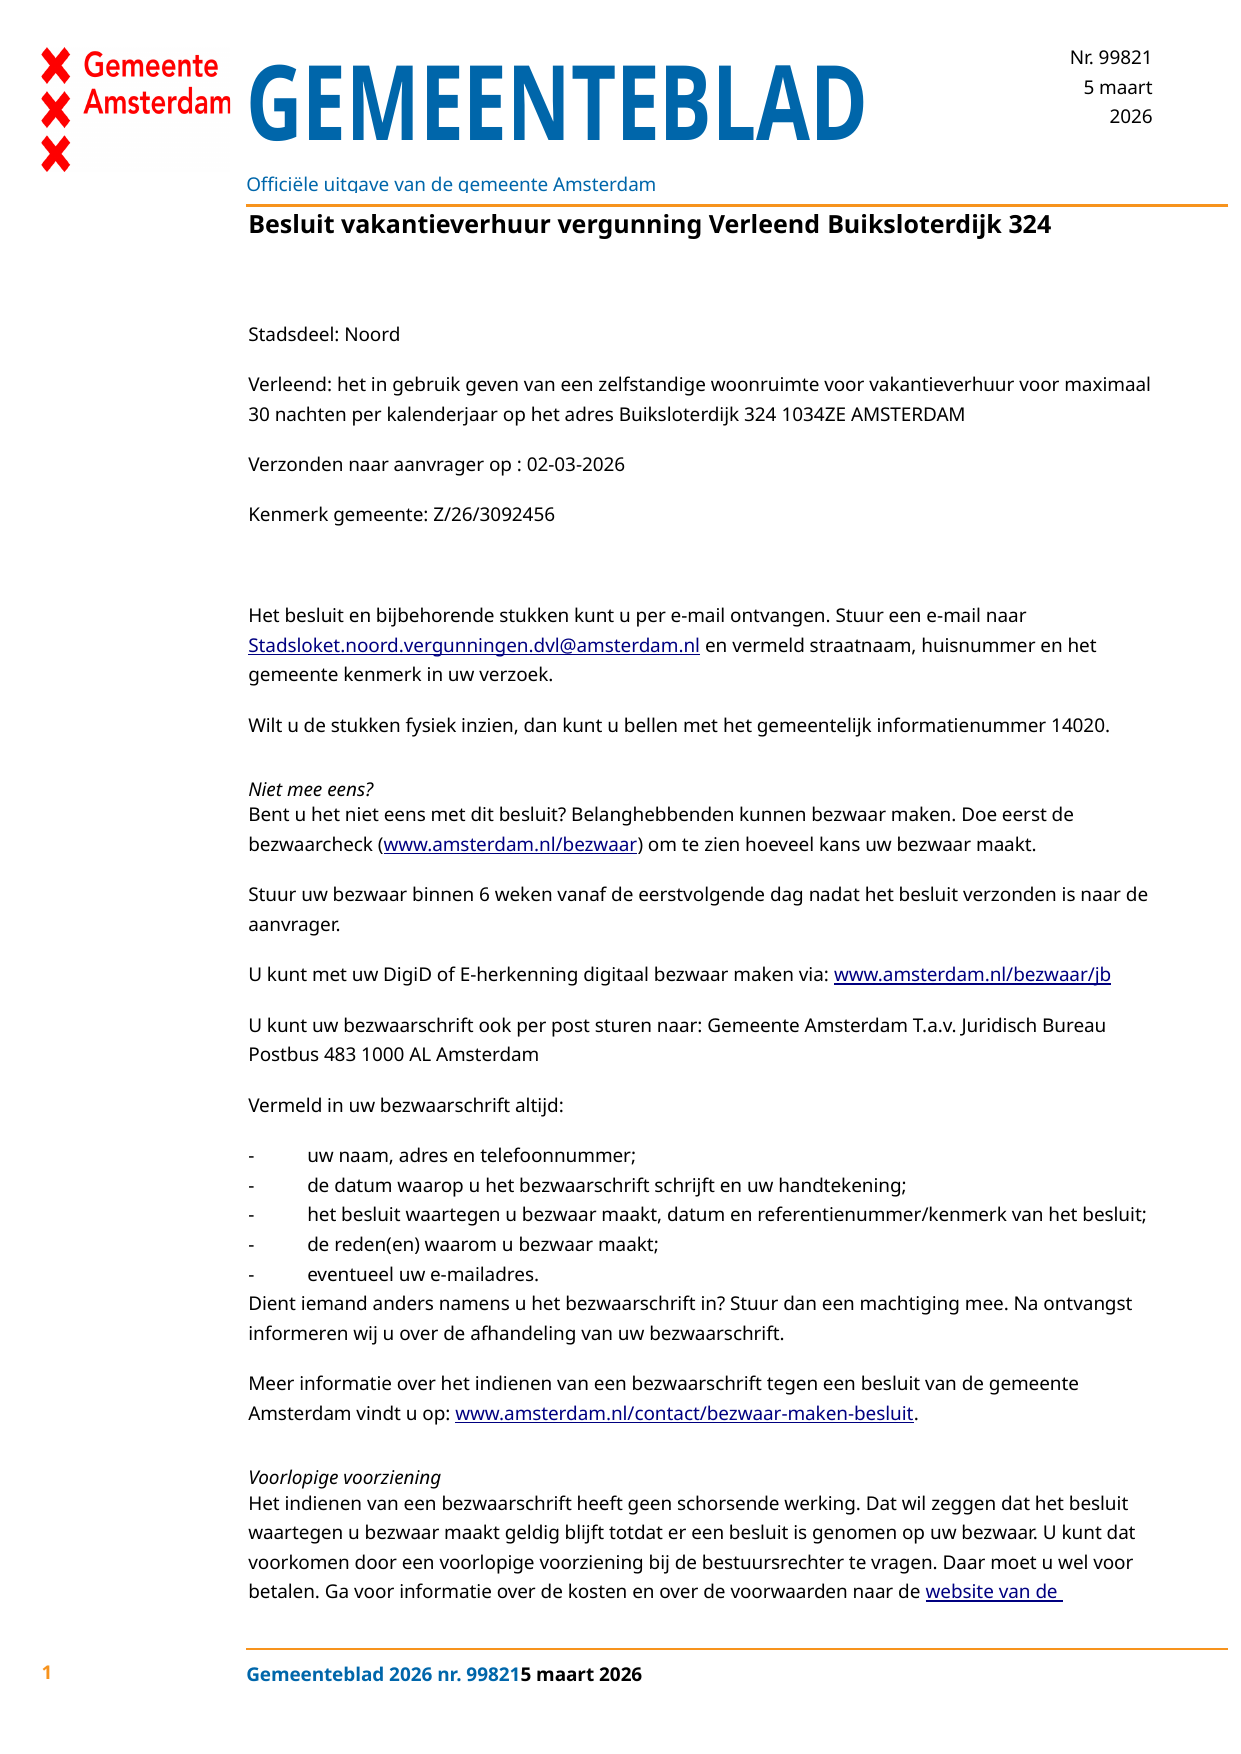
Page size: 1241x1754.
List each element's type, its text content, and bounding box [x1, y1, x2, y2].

list het besluit waartegen u bezwaar maakt, datum en referentienummer/kenmerk van het besluit; [248, 1202, 1152, 1227]
text Niet mee eens? [248, 776, 1152, 802]
text Bent u het niet eens met dit besluit? Belanghebbenden kunnen bezwaar maken. Doe eerst de bezwaarcheck (www.amsterdam.nl/bezwaar) om te zien hoeveel kans uw bezwaar maakt. [248, 802, 1152, 857]
picture [41, 47, 231, 172]
text Meer informatie over het indienen van een bezwaarschrift tegen een besluit van de gemeente Amsterdam vindt u op: www.amsterdam.nl/contact/bezwaar-maken-besluit. [248, 1370, 1152, 1426]
text Dient iemand anders namens u het bezwaarschrift in? Stuur dan een machtiging mee. Na ontvangst informeren wij u over de afhandeling van uw bezwaarschrift. [248, 1290, 1152, 1346]
list de reden(en) waarom u bezwaar maakt; [248, 1231, 1152, 1257]
text Stuur uw bezwaar binnen 6 weken vanaf de eerstvolgende dag nadat het besluit verzonden is naar de aanvrager. [248, 882, 1152, 937]
text Voorlopige voorziening [248, 1464, 1152, 1490]
text Kenmerk gemeente: Z/26/3092456 [248, 502, 1152, 527]
list eventueel uw e-mailadres. [248, 1261, 1152, 1287]
text Vermeld in uw bezwaarschrift altijd: [248, 1092, 1152, 1118]
text U kunt uw bezwaarschrift ook per post sturen naar: Gemeente Amsterdam T.a.v. Juridisch Bureau Postbus 483 1000 AL Amsterdam [248, 1012, 1152, 1067]
text Stadsdeel: Noord [248, 321, 1152, 346]
text Verzonden naar aanvrager op : 02-03-2026 [248, 451, 1152, 477]
text Het besluit en bijbehorende stukken kunt u per e-mail ontvangen. Stuur een e-mail naar Stadsloket.noord.vergunningen.dvl@amsterdam.nl en vermeld straatnaam, huisnummer en het gemeente kenmerk in uw verzoek. [248, 602, 1152, 687]
text Besluit vakantieverhuur vergunning Verleend Buiksloterdijk 324 [248, 207, 1152, 241]
list de datum waarop u het bezwaarschrift schrijft en uw handtekening; [248, 1172, 1152, 1198]
text U kunt met uw DigiD of E-herkenning digitaal bezwaar maken via: www.amsterdam.nl/bezwaar/jb [248, 962, 1152, 987]
list uw naam, adres en telefoonnummer; [248, 1142, 1152, 1168]
text Het indienen van een bezwaarschrift heeft geen schorsende werking. Dat wil zeggen dat het besluit waartegen u bezwaar maakt geldig blijft totdat er een besluit is genomen op uw bezwaar. U kunt dat voorkomen door een voorlopige voorziening bij de bestuursrechter te vragen. Daar moet u wel voor betalen. Ga voor informatie over de kosten en over de voorwaarden naar de website van de [248, 1490, 1152, 1604]
text Verleend: het in gebruik geven van een zelfstandige woonruimte voor vakantieverhuur voor maximaal 30 nachten per kalenderjaar op het adres Buiksloterdijk 324 1034ZE AMSTERDAM [248, 371, 1152, 426]
text Wilt u de stukken fysiek inzien, dan kunt u bellen met het gemeentelijk informatienummer 14020. [248, 712, 1152, 738]
